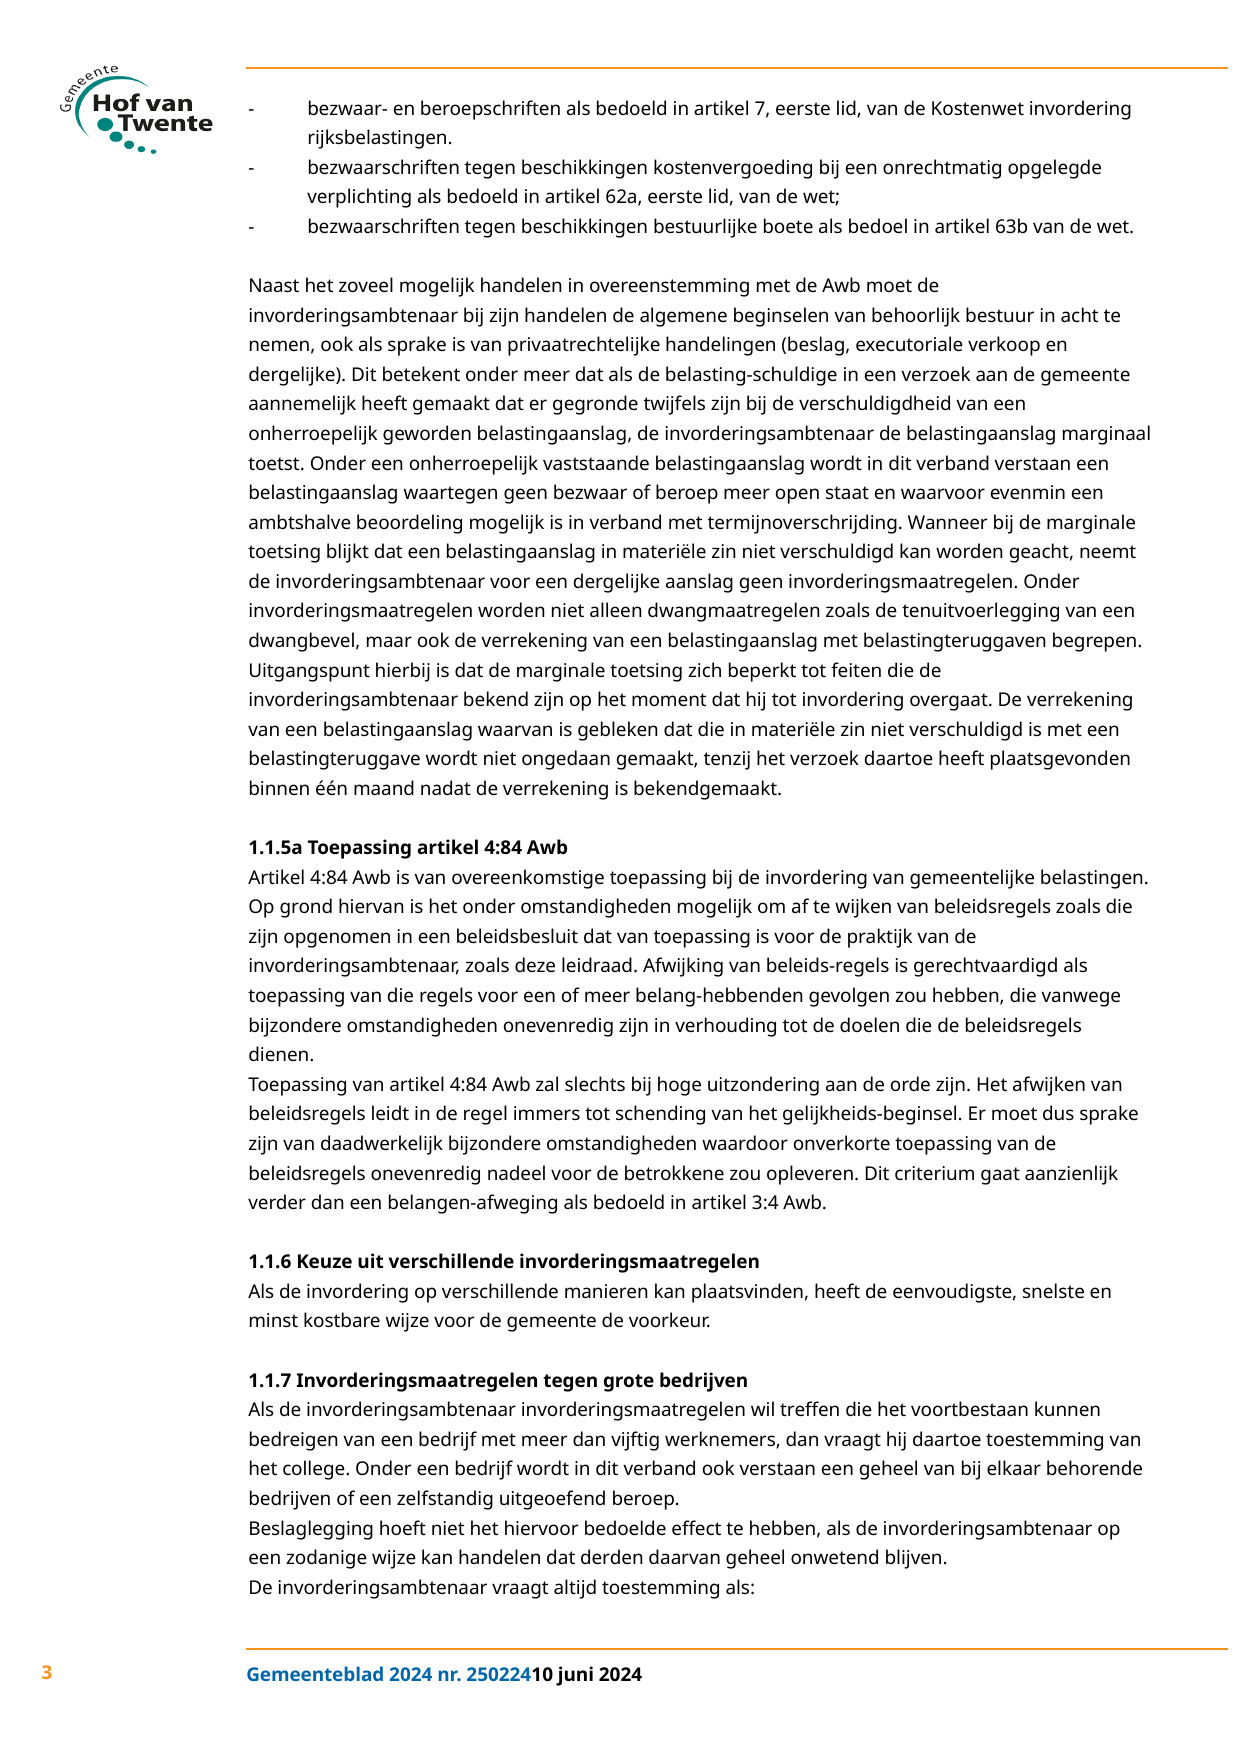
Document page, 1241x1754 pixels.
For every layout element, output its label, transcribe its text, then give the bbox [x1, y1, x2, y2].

text 1.1.5a Toepassing artikel 4:84 Awb [248, 834, 1152, 860]
list bezwaar- en beroepschriften als bedoeld in artikel 7, eerste lid, van de Kostenwet invordering rijksbelastingen. [248, 95, 1152, 150]
text 1.1.7 Invorderingsmaatregelen tegen grote bedrijven [248, 1367, 1152, 1393]
text Artikel 4:84 Awb is van overeenkomstige toepassing bij de invordering van gemeentelijke belastingen. Op grond hiervan is het onder omstandigheden mogelijk om af te wijken van beleidsregels zoals die zijn opgenomen in een beleidsbesluit dat van toepassing is voor de praktijk van de invorderingsambtenaar, zoals deze leidraad. Afwijking van beleids-regels is gerechtvaardigd als toepassing van die regels voor een of meer belang-hebbenden gevolgen zou hebben, die vanwege bijzondere omstandigheden onevenredig zijn in verhouding tot de doelen die de beleidsregels dienen. [248, 864, 1152, 1067]
text Beslaglegging hoeft niet het hiervoor bedoelde effect te hebben, als de invorderingsambtenaar op een zodanige wijze kan handelen dat derden daarvan geheel onwetend blijven. [248, 1515, 1152, 1570]
text De invorderingsambtenaar vraagt altijd toestemming als: [248, 1574, 1152, 1600]
text Als de invordering op verschillende manieren kan plaatsvinden, heeft de eenvoudigste, snelste en minst kostbare wijze voor de gemeente de voorkeur. [248, 1278, 1152, 1333]
text 1.1.6 Keuze uit verschillende invorderingsmaatregelen [248, 1248, 1152, 1274]
list bezwaarschriften tegen beschikkingen kostenvergoeding bij een onrechtmatig opgelegde verplichting als bedoeld in artikel 62a, eerste lid, van de wet; [248, 154, 1152, 209]
list bezwaarschriften tegen beschikkingen bestuurlijke boete als bedoel in artikel 63b van de wet. [248, 213, 1152, 239]
text Toepassing van artikel 4:84 Awb zal slechts bij hoge uitzondering aan de orde zijn. Het afwijken van beleidsregels leidt in de regel immers tot schending van het gelijkheids-beginsel. Er moet dus sprake zijn van daadwerkelijk bijzondere omstandigheden waardoor onverkorte toepassing van de beleidsregels onevenredig nadeel voor de betrokkene zou opleveren. Dit criterium gaat aanzienlijk verder dan een belangen-afweging als bedoeld in artikel 3:4 Awb. [248, 1071, 1152, 1215]
text Naast het zoveel mogelijk handelen in overeenstemming met de Awb moet de invorderingsambtenaar bij zijn handelen de algemene beginselen van behoorlijk bestuur in acht te nemen, ook als sprake is van privaatrechtelijke handelingen (beslag, executoriale verkoop en dergelijke). Dit betekent onder meer dat als de belasting-schuldige in een verzoek aan de gemeente aannemelijk heeft gemaakt dat er gegronde twijfels zijn bij de verschuldigdheid van een onherroepelijk geworden belastingaanslag, de invorderingsambtenaar de belastingaanslag marginaal toetst. Onder een onherroepelijk vaststaande belastingaanslag wordt in dit verband verstaan een belastingaanslag waartegen geen bezwaar of beroep meer open staat en waarvoor evenmin een ambtshalve beoordeling mogelijk is in verband met termijnoverschrijding. Wanneer bij de marginale toetsing blijkt dat een belastingaanslag in materiële zin niet verschuldigd kan worden geacht, neemt de invorderingsambtenaar voor een dergelijke aanslag geen invorderingsmaatregelen. Onder invorderingsmaatregelen worden niet alleen dwangmaatregelen zoals de tenuitvoerlegging van een dwangbevel, maar ook de verrekening van een belastingaanslag met belastingteruggaven begrepen. Uitgangspunt hierbij is dat de marginale toetsing zich beperkt tot feiten die de invorderingsambtenaar bekend zijn op het moment dat hij tot invordering overgaat. De verrekening van een belastingaanslag waarvan is gebleken dat die in materiële zin niet verschuldigd is met een belastingteruggave wordt niet ongedaan gemaakt, tenzij het verzoek daartoe heeft plaatsgevonden binnen één maand nadat de verrekening is bekendgemaakt. [248, 272, 1152, 801]
text Als de invorderingsambtenaar invorderingsmaatregelen wil treffen die het voortbestaan kunnen bedreigen van een bedrijf met meer dan vijftig werknemers, dan vraagt hij daartoe toestemming van het college. Onder een bedrijf wordt in dit verband ook verstaan een geheel van bij elkaar behorende bedrijven of een zelfstandig uitgeoefend beroep. [248, 1396, 1152, 1511]
picture [41, 47, 231, 172]
